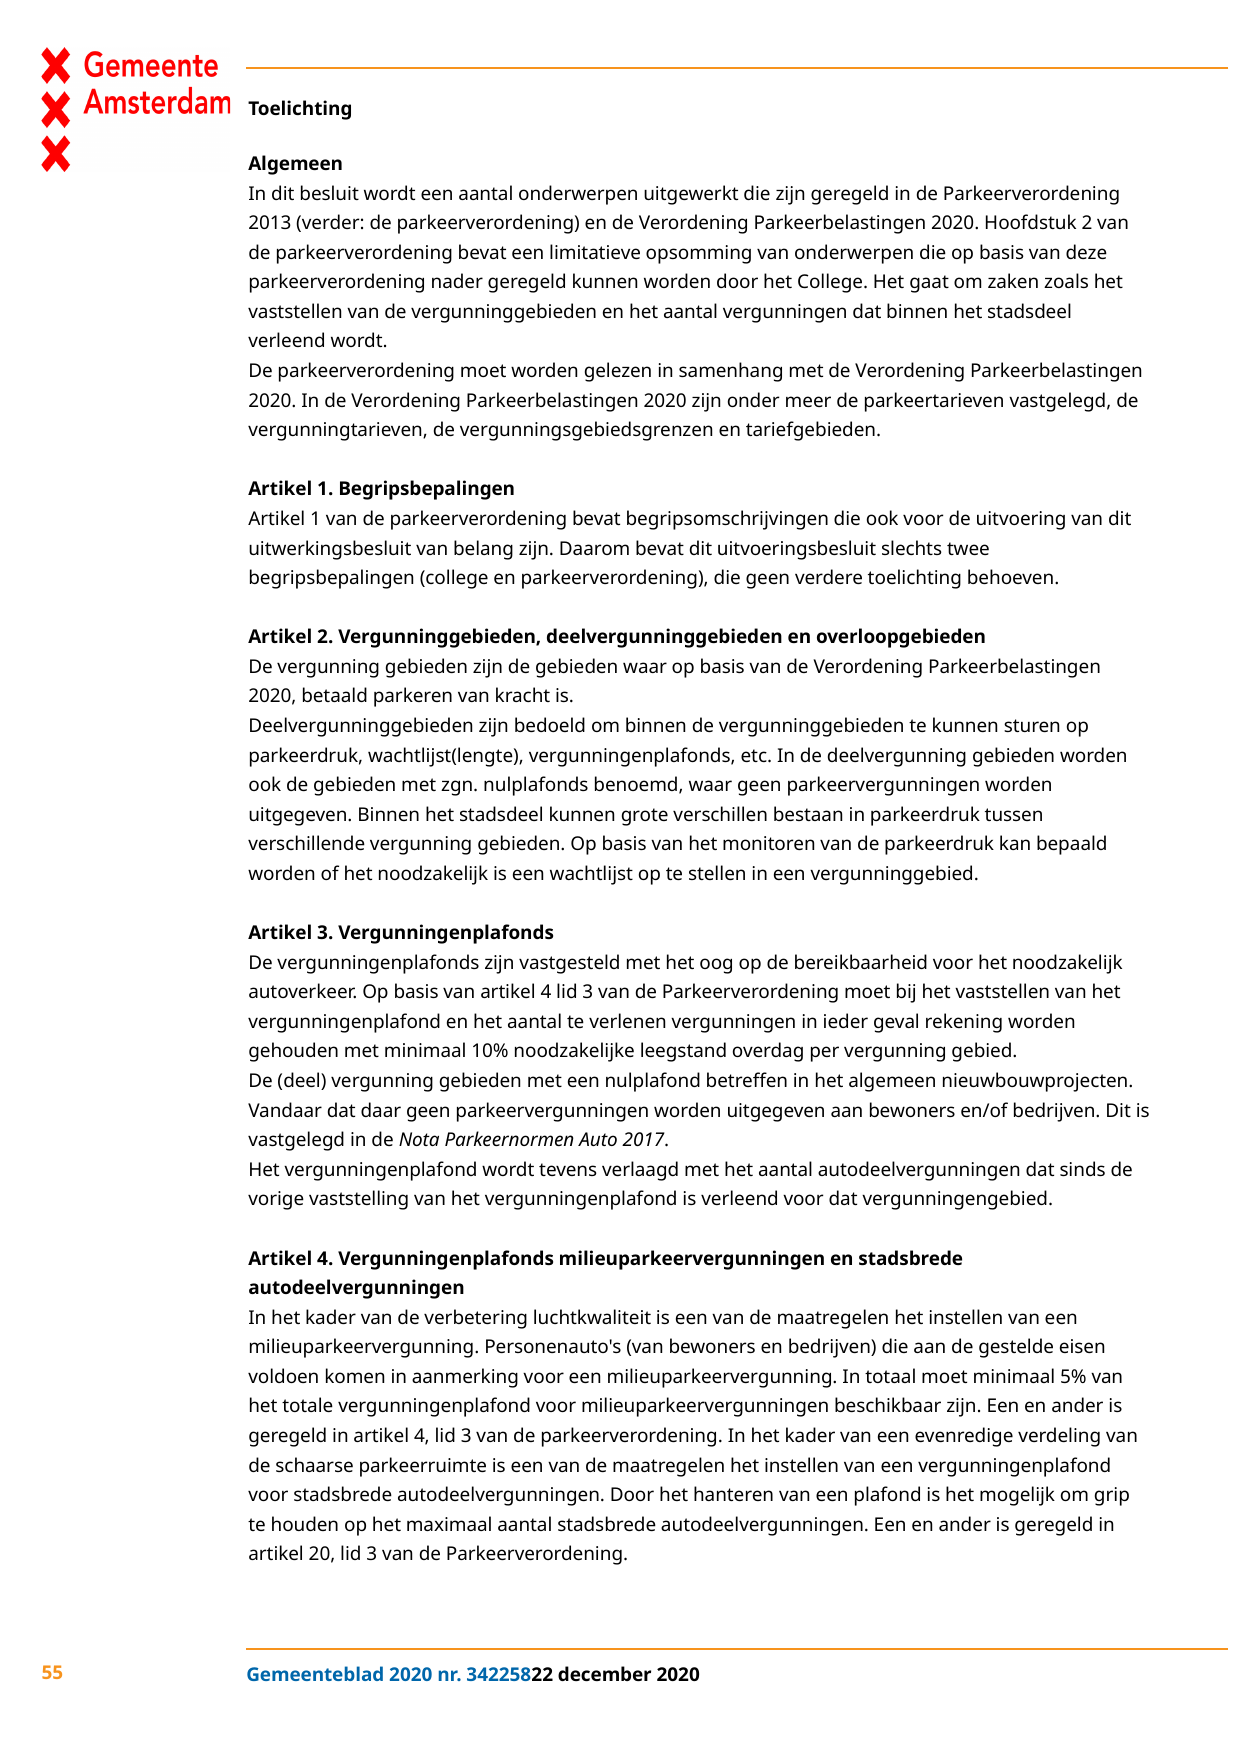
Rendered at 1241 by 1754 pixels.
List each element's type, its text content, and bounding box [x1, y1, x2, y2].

text De vergunningenplafonds zijn vastgesteld met het oog op de bereikbaarheid voor het noodzakelijk autoverkeer. Op basis van artikel 4 lid 3 van de Parkeerverordening moet bij het vaststellen van het vergunningenplafond en het aantal te verlenen vergunningen in ieder geval rekening worden gehouden met minimaal 10% noodzakelijke leegstand overdag per vergunning gebied. [248, 949, 1152, 1063]
text De parkeerverordening moet worden gelezen in samenhang met de Verordening Parkeerbelastingen 2020. In de Verordening Parkeerbelastingen 2020 zijn onder meer de parkeertarieven vastgelegd, de vergunningtarieven, de vergunningsgebiedsgrenzen en tariefgebieden. [248, 357, 1152, 442]
text In het kader van de verbetering luchtkwaliteit is een van de maatregelen het instellen van een milieuparkeervergunning. Personenauto's (van bewoners en bedrijven) die aan de gestelde eisen voldoen komen in aanmerking voor een milieuparkeervergunning. In totaal moet minimaal 5% van het totale vergunningenplafond voor milieuparkeervergunningen beschikbaar zijn. Een en ander is geregeld in artikel 4, lid 3 van de parkeerverordening. In het kader van een evenredige verdeling van de schaarse parkeerruimte is een van de maatregelen het instellen van een vergunningenplafond voor stadsbrede autodeelvergunningen. Door het hanteren van een plafond is het mogelijk om grip te houden op het maximaal aantal stadsbrede autodeelvergunningen. Een en ander is geregeld in artikel 20, lid 3 van de Parkeerverordening. [248, 1304, 1152, 1566]
text Toelichting [248, 95, 1152, 121]
picture [41, 47, 231, 172]
text Artikel 2. Vergunninggebieden, deelvergunninggebieden en overloopgebieden [248, 623, 1152, 649]
text Artikel 1. Begripsbepalingen [248, 476, 1152, 501]
text Artikel 4. Vergunningenplafonds milieuparkeervergunningen en stadsbrede autodeelvergunningen [248, 1245, 1152, 1300]
text In dit besluit wordt een aantal onderwerpen uitgewerkt die zijn geregeld in de Parkeerverordening 2013 (verder: de parkeerverordening) en de Verordening Parkeerbelastingen 2020. Hoofdstuk 2 van de parkeerverordening bevat een limitatieve opsomming van onderwerpen die op basis van deze parkeerverordening nader geregeld kunnen worden door het College. Het gaat om zaken zoals het vaststellen van de vergunninggebieden en het aantal vergunningen dat binnen het stadsdeel verleend wordt. [248, 180, 1152, 353]
text Artikel 1 van de parkeerverordening bevat begripsomschrijvingen die ook voor de uitvoering van dit uitwerkingsbesluit van belang zijn. Daarom bevat dit uitvoeringsbesluit slechts twee begripsbepalingen (college en parkeerverordening), die geen verdere toelichting behoeven. [248, 505, 1152, 590]
text Algemeen [248, 150, 1152, 176]
text De (deel) vergunning gebieden met een nulplafond betreffen in het algemeen nieuwbouwprojecten. Vandaar dat daar geen parkeervergunningen worden uitgegeven aan bewoners en/of bedrijven. Dit is vastgelegd in de Nota Parkeernormen Auto 2017. [248, 1067, 1152, 1152]
text Het vergunningenplafond wordt tevens verlaagd met het aantal autodeelvergunningen dat sinds de vorige vaststelling van het vergunningenplafond is verleend voor dat vergunningengebied. [248, 1156, 1152, 1211]
text Deelvergunninggebieden zijn bedoeld om binnen de vergunninggebieden te kunnen sturen op parkeerdruk, wachtlijst(lengte), vergunningenplafonds, etc. In de deelvergunning gebieden worden ook de gebieden met zgn. nulplafonds benoemd, waar geen parkeervergunningen worden uitgegeven. Binnen het stadsdeel kunnen grote verschillen bestaan in parkeerdruk tussen verschillende vergunning gebieden. Op basis van het monitoren van de parkeerdruk kan bepaald worden of het noodzakelijk is een wachtlijst op te stellen in een vergunninggebied. [248, 712, 1152, 886]
text Artikel 3. Vergunningenplafonds [248, 919, 1152, 945]
text De vergunning gebieden zijn de gebieden waar op basis van de Verordening Parkeerbelastingen 2020, betaald parkeren van kracht is. [248, 653, 1152, 708]
